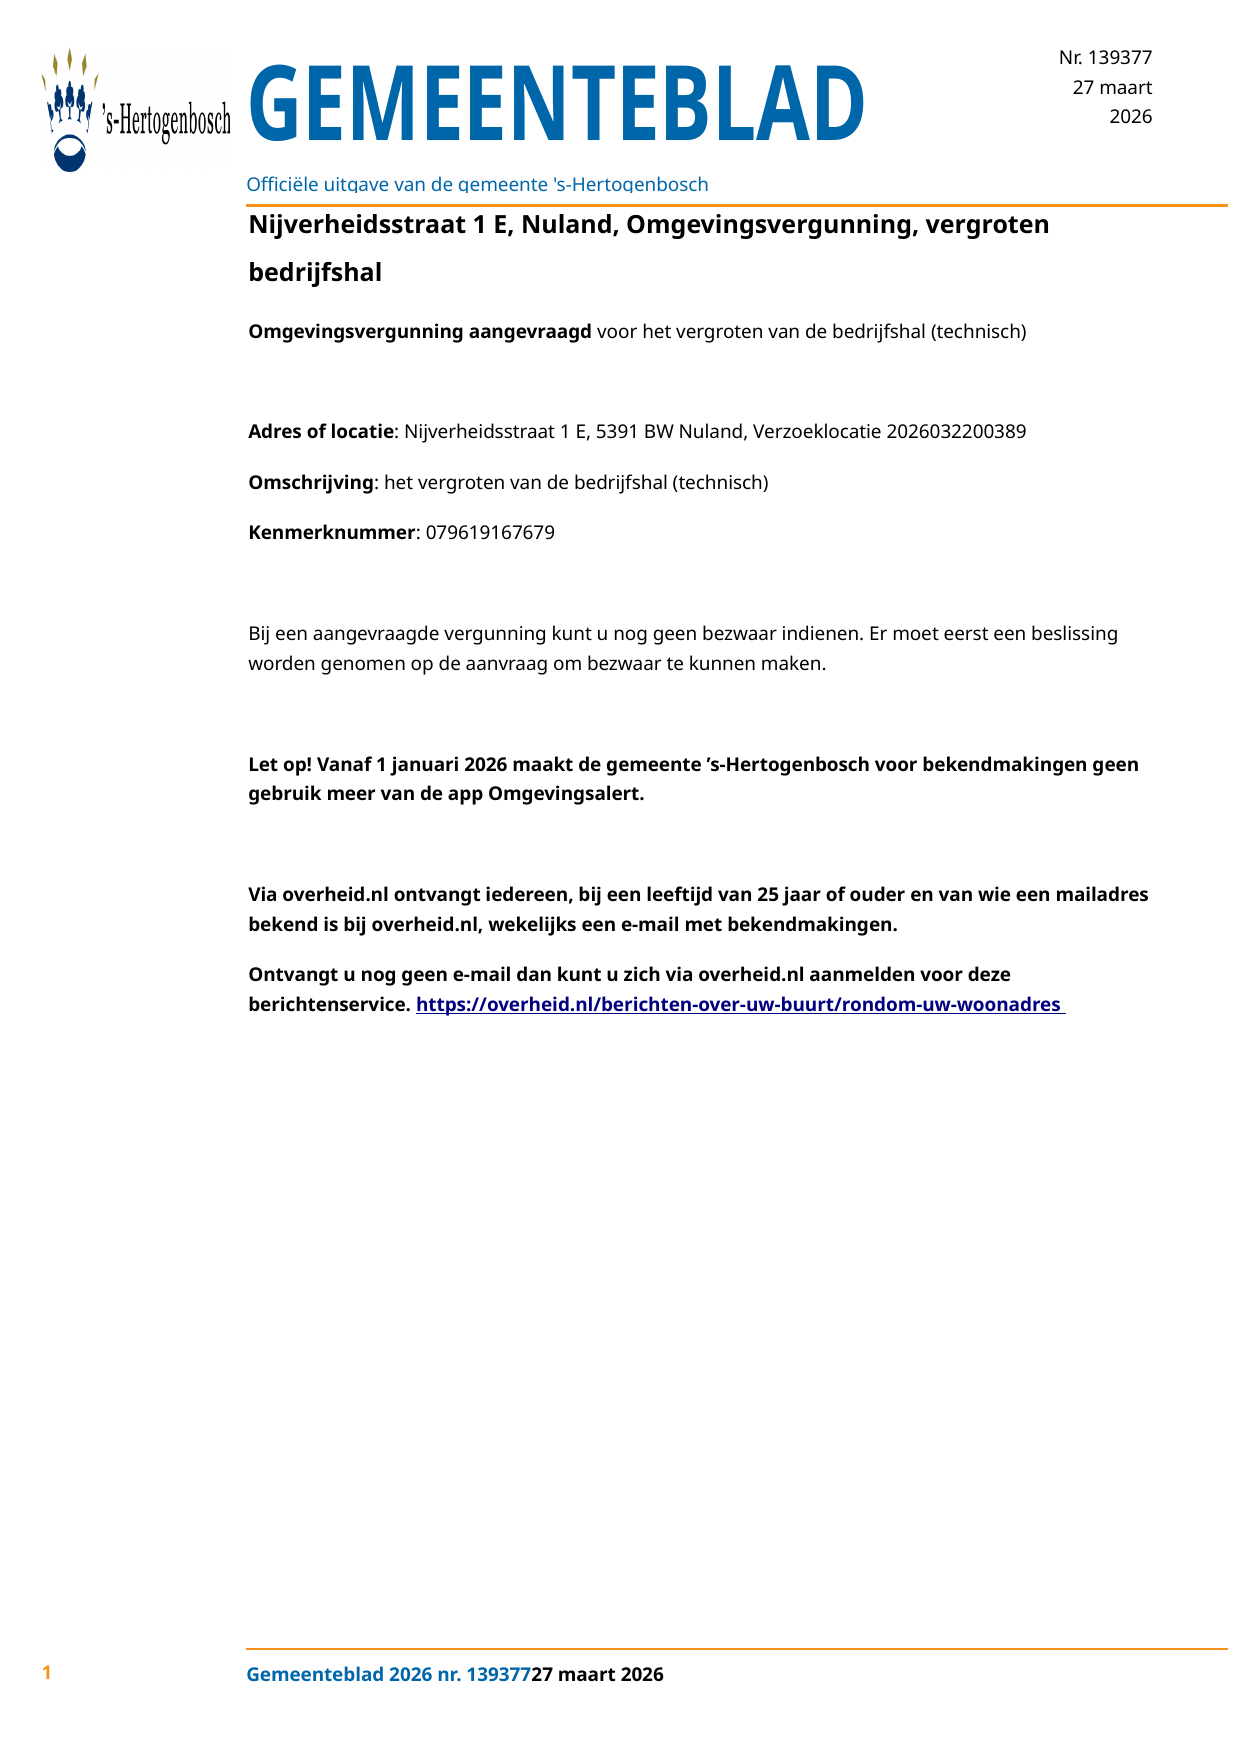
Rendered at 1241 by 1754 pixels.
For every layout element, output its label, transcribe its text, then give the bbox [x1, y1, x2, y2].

text Omgevingsvergunning aangevraagd voor het vergroten van de bedrijfshal (technisch) [248, 318, 1152, 344]
text Omschrijving: het vergroten van de bedrijfshal (technisch) [248, 469, 1152, 495]
text Nijverheidsstraat 1 E, Nuland, Omgevingsvergunning, vergroten bedrijfshal [248, 207, 1152, 288]
text Ontvangt u nog geen e-mail dan kunt u zich via overheid.nl aanmelden voor deze berichtenservice. https://overheid.nl/berichten-over-uw-buurt/rondom-uw-woonadres [248, 961, 1152, 1017]
text Let op! Vanaf 1 januari 2026 maakt de gemeente ’s-Hertogenbosch voor bekendmakingen geen gebruik meer van de app Omgevingsalert. [248, 751, 1152, 806]
text Kenmerknummer: 079619167679 [248, 519, 1152, 545]
text Adres of locatie: Nijverheidsstraat 1 E, 5391 BW Nuland, Verzoeklocatie 2026032200389 [248, 419, 1152, 444]
text Bij een aangevraagde vergunning kunt u nog geen bezwaar indienen. Er moet eerst een beslissing worden genomen op de aanvraag om bezwaar te kunnen maken. [248, 620, 1152, 676]
text Via overheid.nl ontvangt iedereen, bij een leeftijd van 25 jaar of ouder en van wie een mailadres bekend is bij overheid.nl, wekelijks een e-mail met bekendmakingen. [248, 881, 1152, 937]
picture [41, 47, 231, 172]
